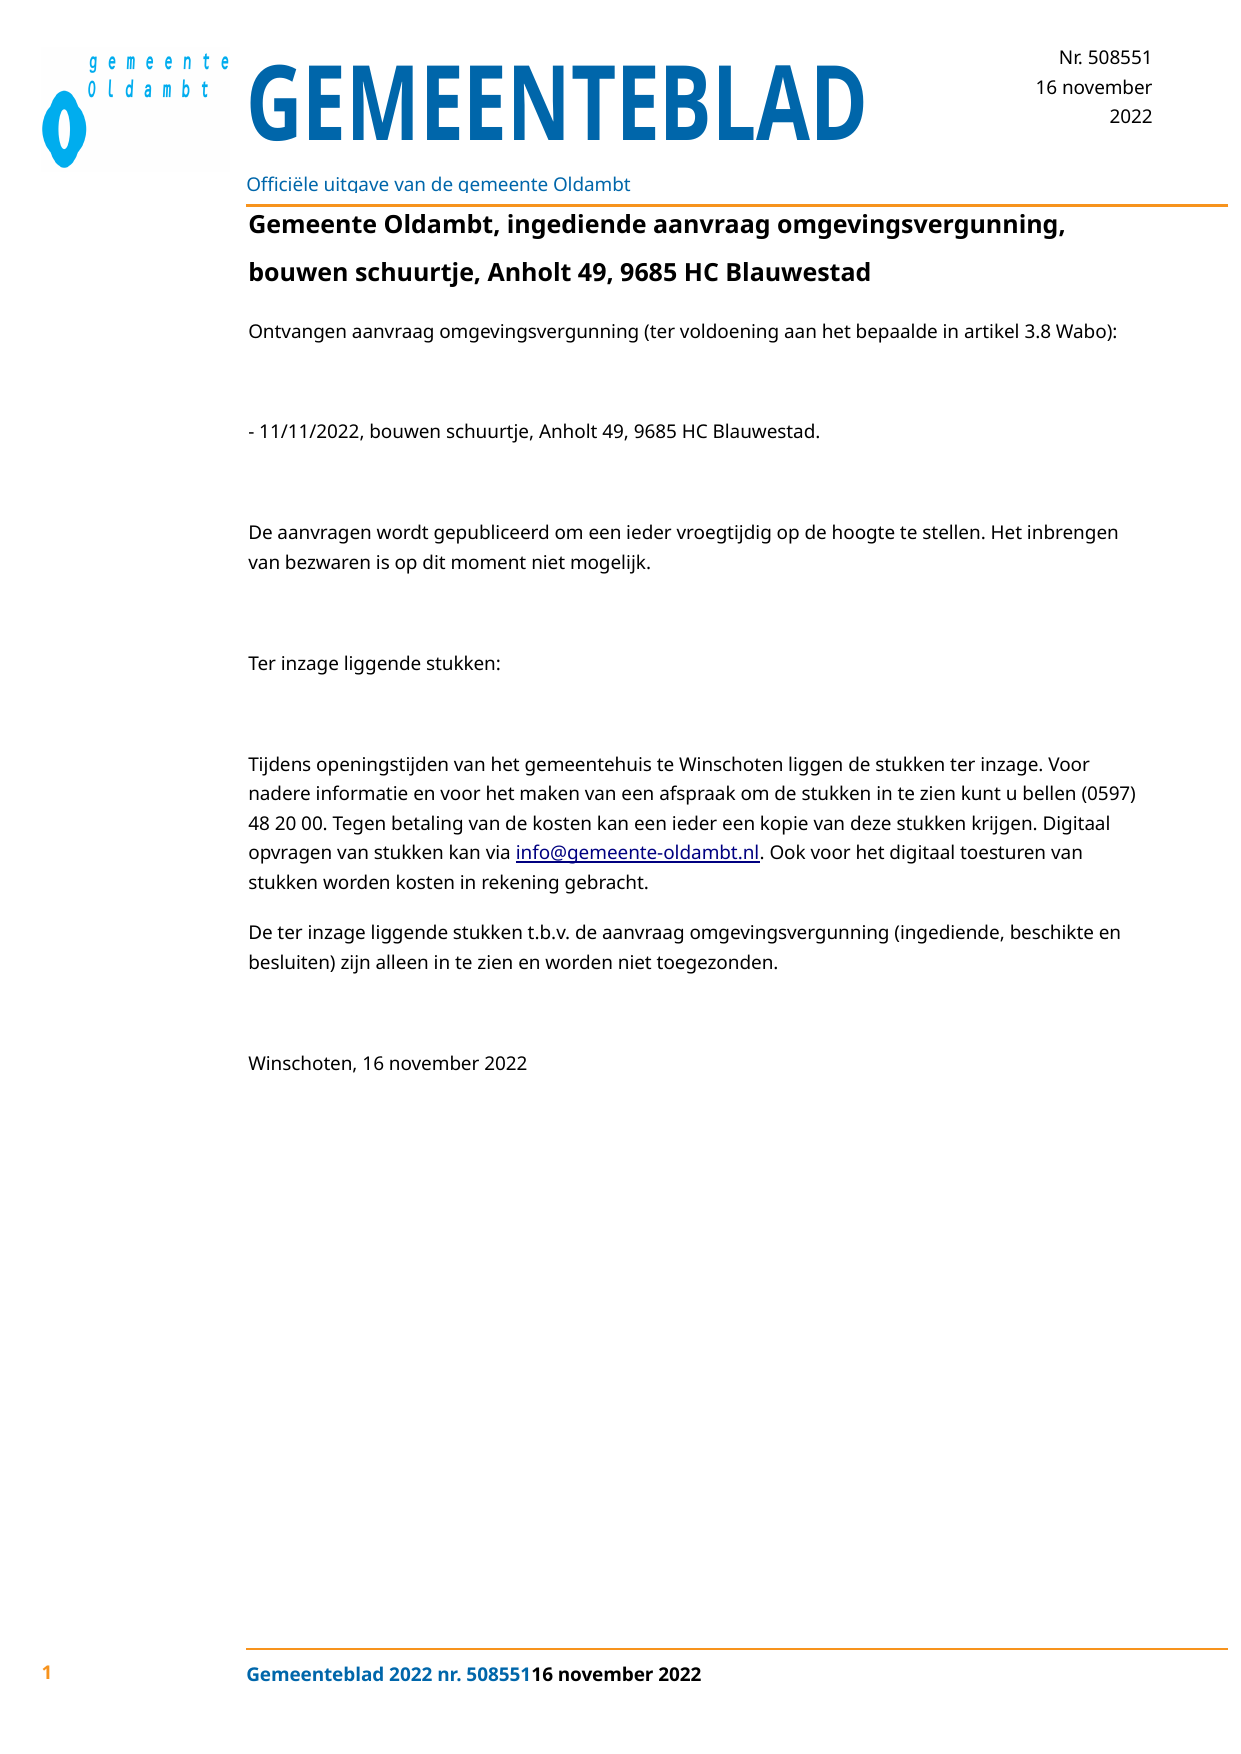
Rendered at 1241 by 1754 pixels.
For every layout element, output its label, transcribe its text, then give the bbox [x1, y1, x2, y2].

text Tijdens openingstijden van het gemeentehuis te Winschoten liggen de stukken ter inzage. Voor nadere informatie en voor het maken van een afspraak om de stukken in te zien kunt u bellen (0597) 48 20 00. Tegen betaling van de kosten kan een ieder een kopie van deze stukken krijgen. Digitaal opvragen van stukken kan via info@gemeente-oldambt.nl. Ook voor het digitaal toesturen van stukken worden kosten in rekening gebracht. [248, 751, 1152, 895]
text De ter inzage liggende stukken t.b.v. de aanvraag omgevingsvergunning (ingediende, beschikte en besluiten) zijn alleen in te zien en worden niet toegezonden. [248, 919, 1152, 975]
text Winschoten, 16 november 2022 [248, 1050, 1152, 1076]
text Ter inzage liggende stukken: [248, 650, 1152, 676]
text Ontvangen aanvraag omgevingsvergunning (ter voldoening aan het bepaalde in artikel 3.8 Wabo): [248, 318, 1152, 344]
text - 11/11/2022, bouwen schuurtje, Anholt 49, 9685 HC Blauwestad. [248, 419, 1152, 444]
text Gemeente Oldambt, ingediende aanvraag omgevingsvergunning, bouwen schuurtje, Anholt 49, 9685 HC Blauwestad [248, 207, 1152, 288]
text De aanvragen wordt gepubliceerd om een ieder vroegtijdig op de hoogte te stellen. Het inbrengen van bezwaren is op dit moment niet mogelijk. [248, 519, 1152, 575]
picture [41, 47, 231, 172]
